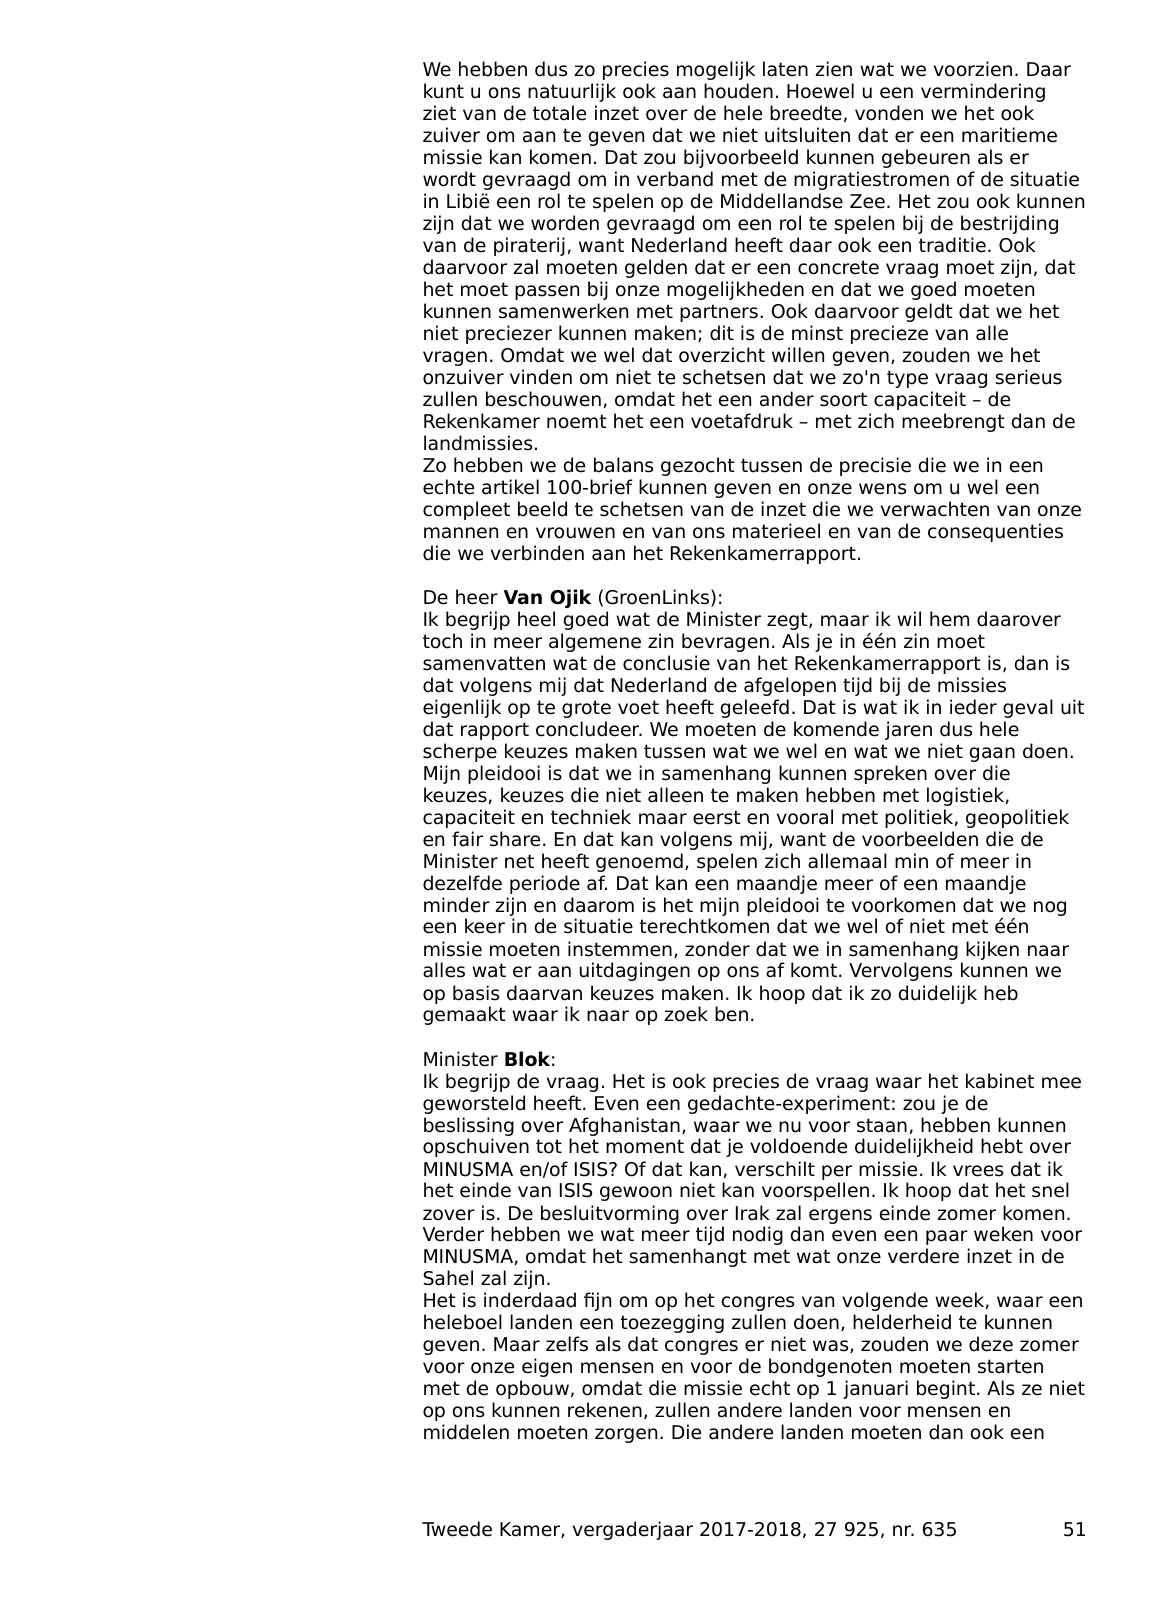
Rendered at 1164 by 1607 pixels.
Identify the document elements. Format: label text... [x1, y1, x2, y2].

text Ik begrijp de vraag. Het is ook precies de vraag waar het kabinet mee geworsteld heeft. Even een gedachte-experiment: zou je de beslissing over Afghanistan, waar we nu voor staan, hebben kunnen opschuiven tot het moment dat je voldoende duidelijkheid hebt over MINUSMA en/of ISIS? Of dat kan, verschilt per missie. Ik vrees dat ik het einde van ISIS gewoon niet kan voorspellen. Ik hoop dat het snel zover is. De besluitvorming over Irak zal ergens einde zomer komen. Verder hebben we wat meer tijd nodig dan even een paar weken voor MINUSMA, omdat het samenhangt met wat onze verdere inzet in de Sahel zal zijn. [422, 1071, 1087, 1290]
text Zo hebben we de balans gezocht tussen de precisie die we in een echte artikel 100-brief kunnen geven en onze wens om u wel een compleet beeld te schetsen van de inzet die we verwachten van onze mannen en vrouwen en van ons materieel en van de consequenties die we verbinden aan het Rekenkamerrapport. [422, 455, 1087, 564]
text Ik begrijp heel goed wat de Minister zegt, maar ik wil hem daarover toch in meer algemene zin bevragen. Als je in één zin moet samenvatten wat de conclusie van het Rekenkamerrapport is, dan is dat volgens mij dat Nederland de afgelopen tijd bij de missies eigenlijk op te grote voet heeft geleefd. Dat is wat ik in ieder geval uit dat rapport concludeer. We moeten de komende jaren dus hele scherpe keuzes maken tussen wat we wel en wat we niet gaan doen. Mijn pleidooi is dat we in samenhang kunnen spreken over die keuzes, keuzes die niet alleen te maken hebben met logistiek, capaciteit en techniek maar eerst en vooral met politiek, geopolitiek en fair share. En dat kan volgens mij, want de voorbeelden die de Minister net heeft genoemd, spelen zich allemaal min of meer in dezelfde periode af. Dat kan een maandje meer of een maandje minder zijn en daarom is het mijn pleidooi te voorkomen dat we nog een keer in de situatie terechtkomen dat we wel of niet met één missie moeten instemmen, zonder dat we in samenhang kijken naar alles wat er aan uitdagingen op ons af komt. Vervolgens kunnen we op basis daarvan keuzes maken. Ik hoop dat ik zo duidelijk heb gemaakt waar ik naar op zoek ben. [422, 609, 1087, 1026]
text Het is inderdaad fijn om op het congres van volgende week, waar een heleboel landen een toezegging zullen doen, helderheid te kunnen geven. Maar zelfs als dat congres er niet was, zouden we deze zomer voor onze eigen mensen en voor de bondgenoten moeten starten met de opbouw, omdat die missie echt op 1 januari begint. Als ze niet op ons kunnen rekenen, zullen andere landen voor mensen en middelen moeten zorgen. Die andere landen moeten dan ook een [422, 1290, 1087, 1444]
text De heer Van Ojik (GroenLinks): [422, 587, 1087, 609]
text We hebben dus zo precies mogelijk laten zien wat we voorzien. Daar kunt u ons natuurlijk ook aan houden. Hoewel u een vermindering ziet van de totale inzet over de hele breedte, vonden we het ook zuiver om aan te geven dat we niet uitsluiten dat er een maritieme missie kan komen. Dat zou bijvoorbeeld kunnen gebeuren als er wordt gevraagd om in verband met de migratiestromen of de situatie in Libië een rol te spelen op de Middellandse Zee. Het zou ook kunnen zijn dat we worden gevraagd om een rol te spelen bij de bestrijding van de piraterij, want Nederland heeft daar ook een traditie. Ook daarvoor zal moeten gelden dat er een concrete vraag moet zijn, dat het moet passen bij onze mogelijkheden en dat we goed moeten kunnen samenwerken met partners. Ook daarvoor geldt dat we het niet preciezer kunnen maken; dit is de minst precieze van alle vragen. Omdat we wel dat overzicht willen geven, zouden we het onzuiver vinden om niet te schetsen dat we zo'n type vraag serieus zullen beschouwen, omdat het een ander soort capaciteit – de Rekenkamer noemt het een voetafdruk – met zich meebrengt dan de landmissies. [422, 59, 1087, 455]
text Minister Blok: [422, 1048, 1087, 1071]
